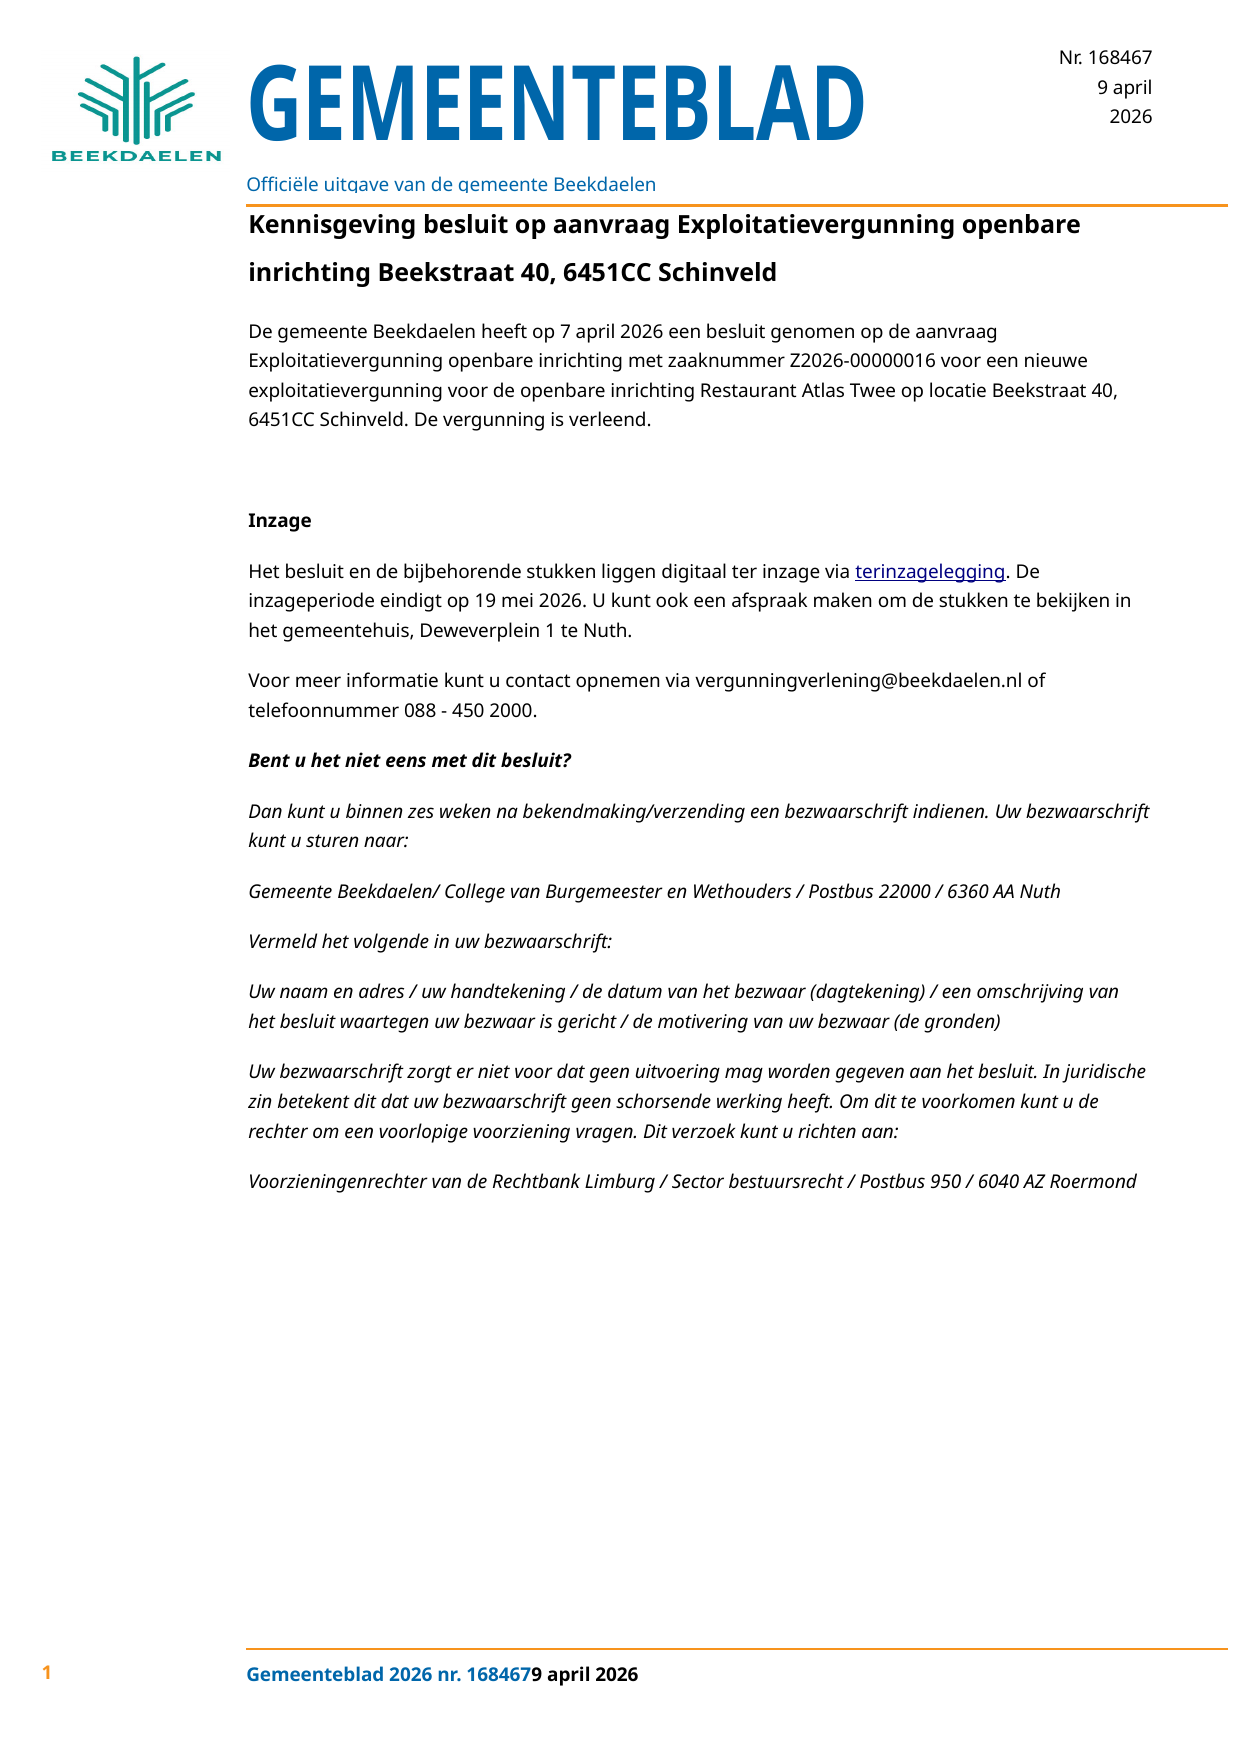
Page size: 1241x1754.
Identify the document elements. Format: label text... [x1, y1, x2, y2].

text Uw bezwaarschrift zorgt er niet voor dat geen uitvoering mag worden gegeven aan het besluit. In juridische zin betekent dit dat uw bezwaarschrift geen schorsende werking heeft. Om dit te voorkomen kunt u de rechter om een voorlopige voorziening vragen. Dit verzoek kunt u richten aan: [248, 1059, 1152, 1144]
text Inzage [248, 507, 1152, 533]
text Het besluit en de bijbehorende stukken liggen digitaal ter inzage via terinzagelegging. De inzageperiode eindigt op 19 mei 2026. U kunt ook een afspraak maken om de stukken te bekijken in het gemeentehuis, Deweverplein 1 te Nuth. [248, 558, 1152, 643]
text Gemeente Beekdaelen/ College van Burgemeester en Wethouders / Postbus 22000 / 6360 AA Nuth [248, 878, 1152, 904]
text De gemeente Beekdaelen heeft op 7 april 2026 een besluit genomen op de aanvraag Exploitatievergunning openbare inrichting met zaaknummer Z2026-00000016 voor een nieuwe exploitatievergunning voor de openbare inrichting Restaurant Atlas Twee op locatie Beekstraat 40, 6451CC Schinveld. De vergunning is verleend. [248, 318, 1152, 432]
text Bent u het niet eens met dit besluit? [248, 747, 1152, 773]
text Voor meer informatie kunt u contact opnemen via vergunningverlening@beekdaelen.nl of telefoonnummer 088 - 450 2000. [248, 667, 1152, 723]
text Vermeld het volgende in uw bezwaarschrift: [248, 928, 1152, 954]
text Kennisgeving besluit op aanvraag Exploitatievergunning openbare inrichting Beekstraat 40, 6451CC Schinveld [248, 207, 1152, 288]
text Voorzieningenrechter van de Rechtbank Limburg / Sector bestuursrecht / Postbus 950 / 6040 AZ Roermond [248, 1168, 1152, 1194]
text Dan kunt u binnen zes weken na bekendmaking/verzending een bezwaarschrift indienen. Uw bezwaarschrift kunt u sturen naar: [248, 798, 1152, 853]
text Uw naam en adres / uw handtekening / de datum van het bezwaar (dagtekening) / een omschrijving van het besluit waartegen uw bezwaar is gericht / de motivering van uw bezwaar (de gronden) [248, 979, 1152, 1034]
picture [41, 47, 231, 172]
